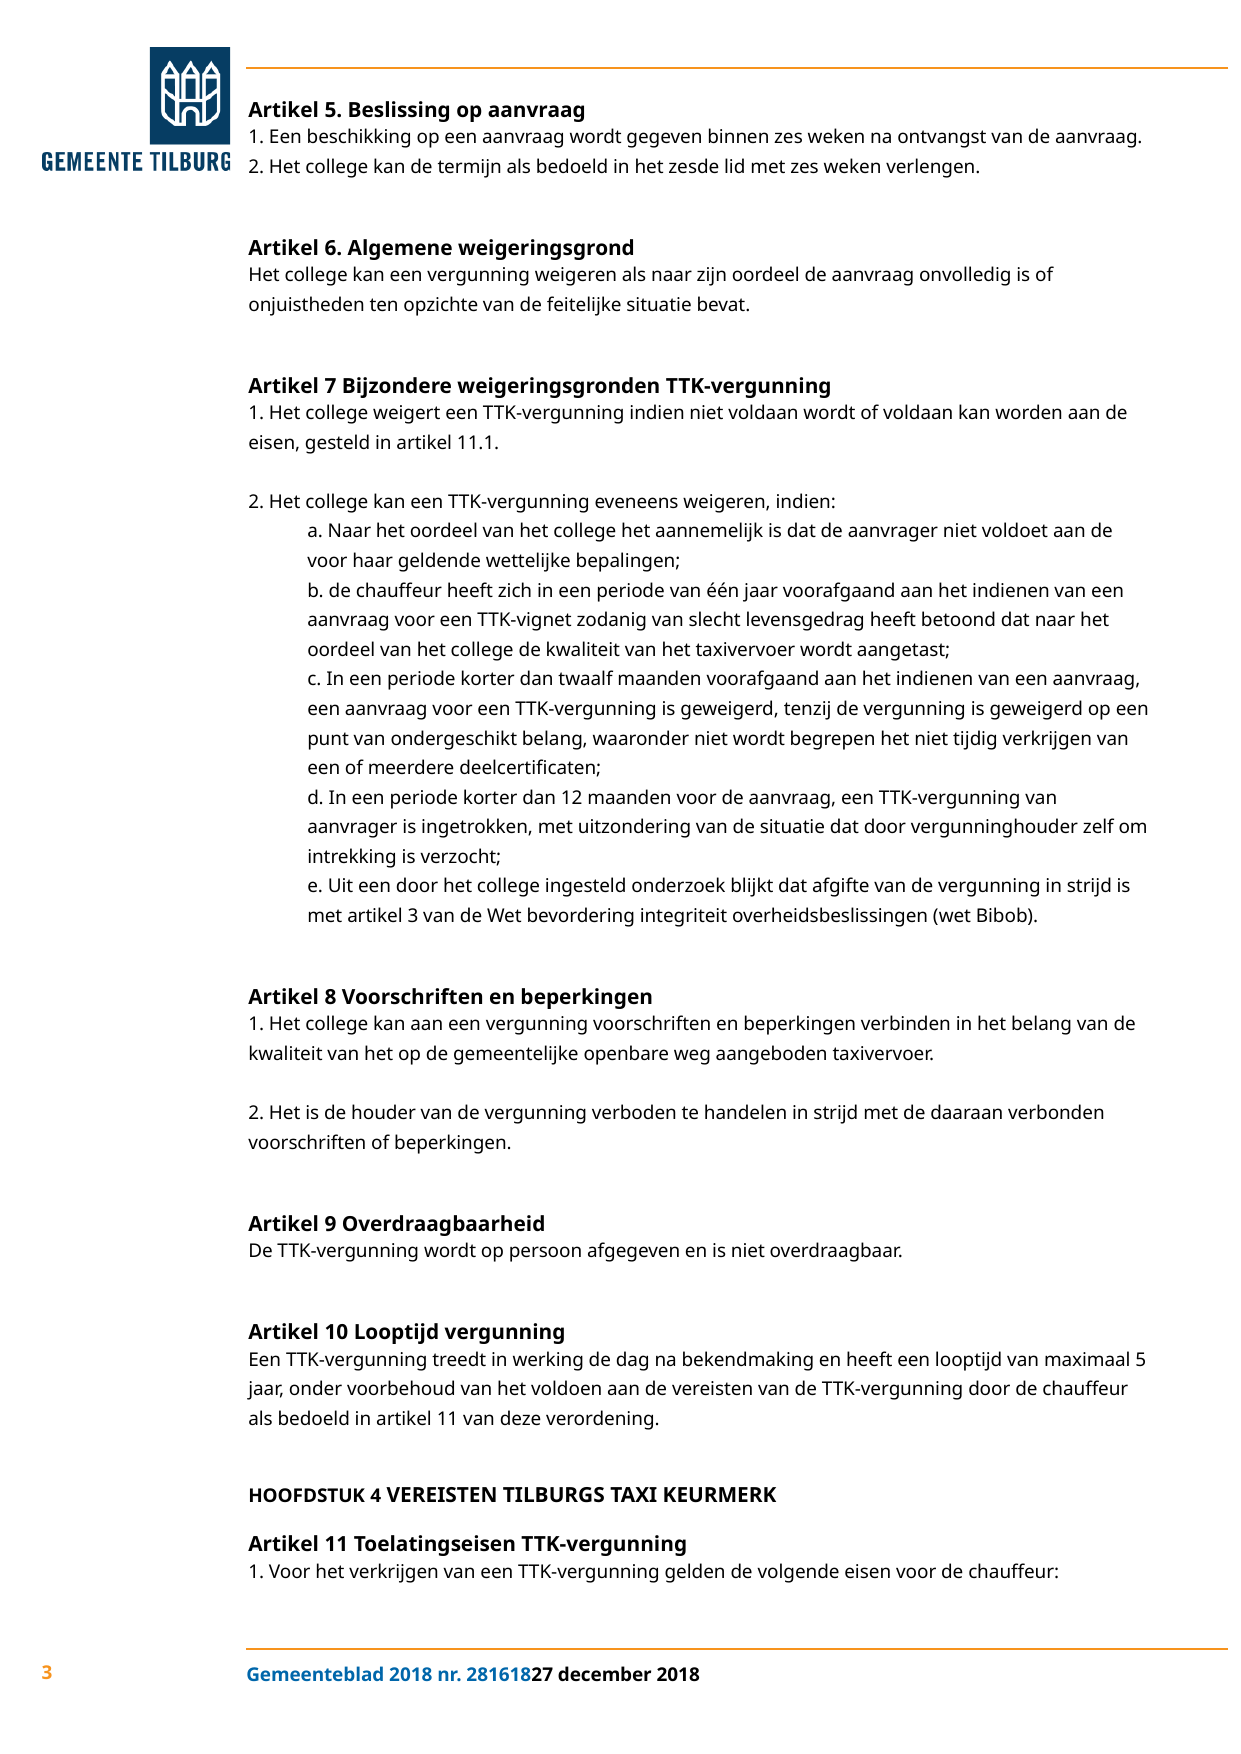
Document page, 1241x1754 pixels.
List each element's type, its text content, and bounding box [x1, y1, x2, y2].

text HOOFDSTUK 4 VEREISTEN TILBURGS TAXI KEURMERK [248, 1480, 1152, 1509]
text De TTK-vergunning wordt op persoon afgegeven en is niet overdraagbaar. [248, 1237, 1152, 1263]
picture [41, 47, 231, 172]
text 1. Het college weigert een TTK-vergunning indien niet voldaan wordt of voldaan kan worden aan de eisen, gesteld in artikel 11.1. [248, 399, 1152, 454]
text Artikel 8 Voorschriften en beperkingen [248, 982, 1152, 1011]
list a. Naar het oordeel van het college het aannemelijk is dat de aanvrager niet voldoet aan de voor haar geldende wettelijke bepalingen; [248, 518, 1152, 573]
list e. Uit een door het college ingesteld onderzoek blijkt dat afgifte van de vergunning in strijd is met artikel 3 van de Wet bevordering integriteit overheidsbeslissingen (wet Bibob). [248, 873, 1152, 928]
text Artikel 6. Algemene weigeringsgrond [248, 233, 1152, 261]
list d. In een periode korter dan 12 maanden voor de aanvraag, een TTK-vergunning van aanvrager is ingetrokken, met uitzondering van de situatie dat door vergunninghouder zelf om intrekking is verzocht; [248, 784, 1152, 869]
text 2. Het is de houder van de vergunning verboden te handelen in strijd met de daaraan verbonden voorschriften of beperkingen. [248, 1099, 1152, 1155]
text Artikel 9 Overdraagbaarheid [248, 1209, 1152, 1237]
text 2. Het college kan de termijn als bedoeld in het zesde lid met zes weken verlengen. [248, 153, 1152, 178]
list c. In een periode korter dan twaalf maanden voorafgaand aan het indienen van een aanvraag, een aanvraag voor een TTK-vergunning is geweigerd, tenzij de vergunning is geweigerd op een punt van ondergeschikt belang, waaronder niet wordt begrepen het niet tijdig verkrijgen van een of meerdere deelcertificaten; [248, 666, 1152, 780]
text 1. Het college kan aan een vergunning voorschriften en beperkingen verbinden in het belang van de kwaliteit van het op de gemeentelijke openbare weg aangeboden taxivervoer. [248, 1011, 1152, 1066]
text Artikel 5. Beslissing op aanvraag [248, 95, 1152, 123]
list b. de chauffeur heeft zich in een periode van één jaar voorafgaand aan het indienen van een aanvraag voor een TTK-vignet zodanig van slecht levensgedrag heeft betoond dat naar het oordeel van het college de kwaliteit van het taxivervoer wordt aangetast; [248, 577, 1152, 662]
text 1. Een beschikking op een aanvraag wordt gegeven binnen zes weken na ontvangst van de aanvraag. [248, 123, 1152, 149]
text Een TTK-vergunning treedt in werking de dag na bekendmaking en heeft een looptijd van maximaal 5 jaar, onder voorbehoud van het voldoen aan de vereisten van de TTK-vergunning door de chauffeur als bedoeld in artikel 11 van deze verordening. [248, 1346, 1152, 1431]
text Artikel 11 Toelatingseisen TTK-vergunning [248, 1529, 1152, 1558]
text Artikel 10 Looptijd vergunning [248, 1317, 1152, 1346]
text 2. Het college kan een TTK-vergunning eveneens weigeren, indien: [248, 488, 1152, 514]
text Artikel 7 Bijzondere weigeringsgronden TTK-vergunning [248, 371, 1152, 399]
text Het college kan een vergunning weigeren als naar zijn oordeel de aanvraag onvolledig is of onjuistheden ten opzichte van de feitelijke situatie bevat. [248, 261, 1152, 317]
text 1. Voor het verkrijgen van een TTK-vergunning gelden de volgende eisen voor de chauffeur: [248, 1558, 1152, 1584]
